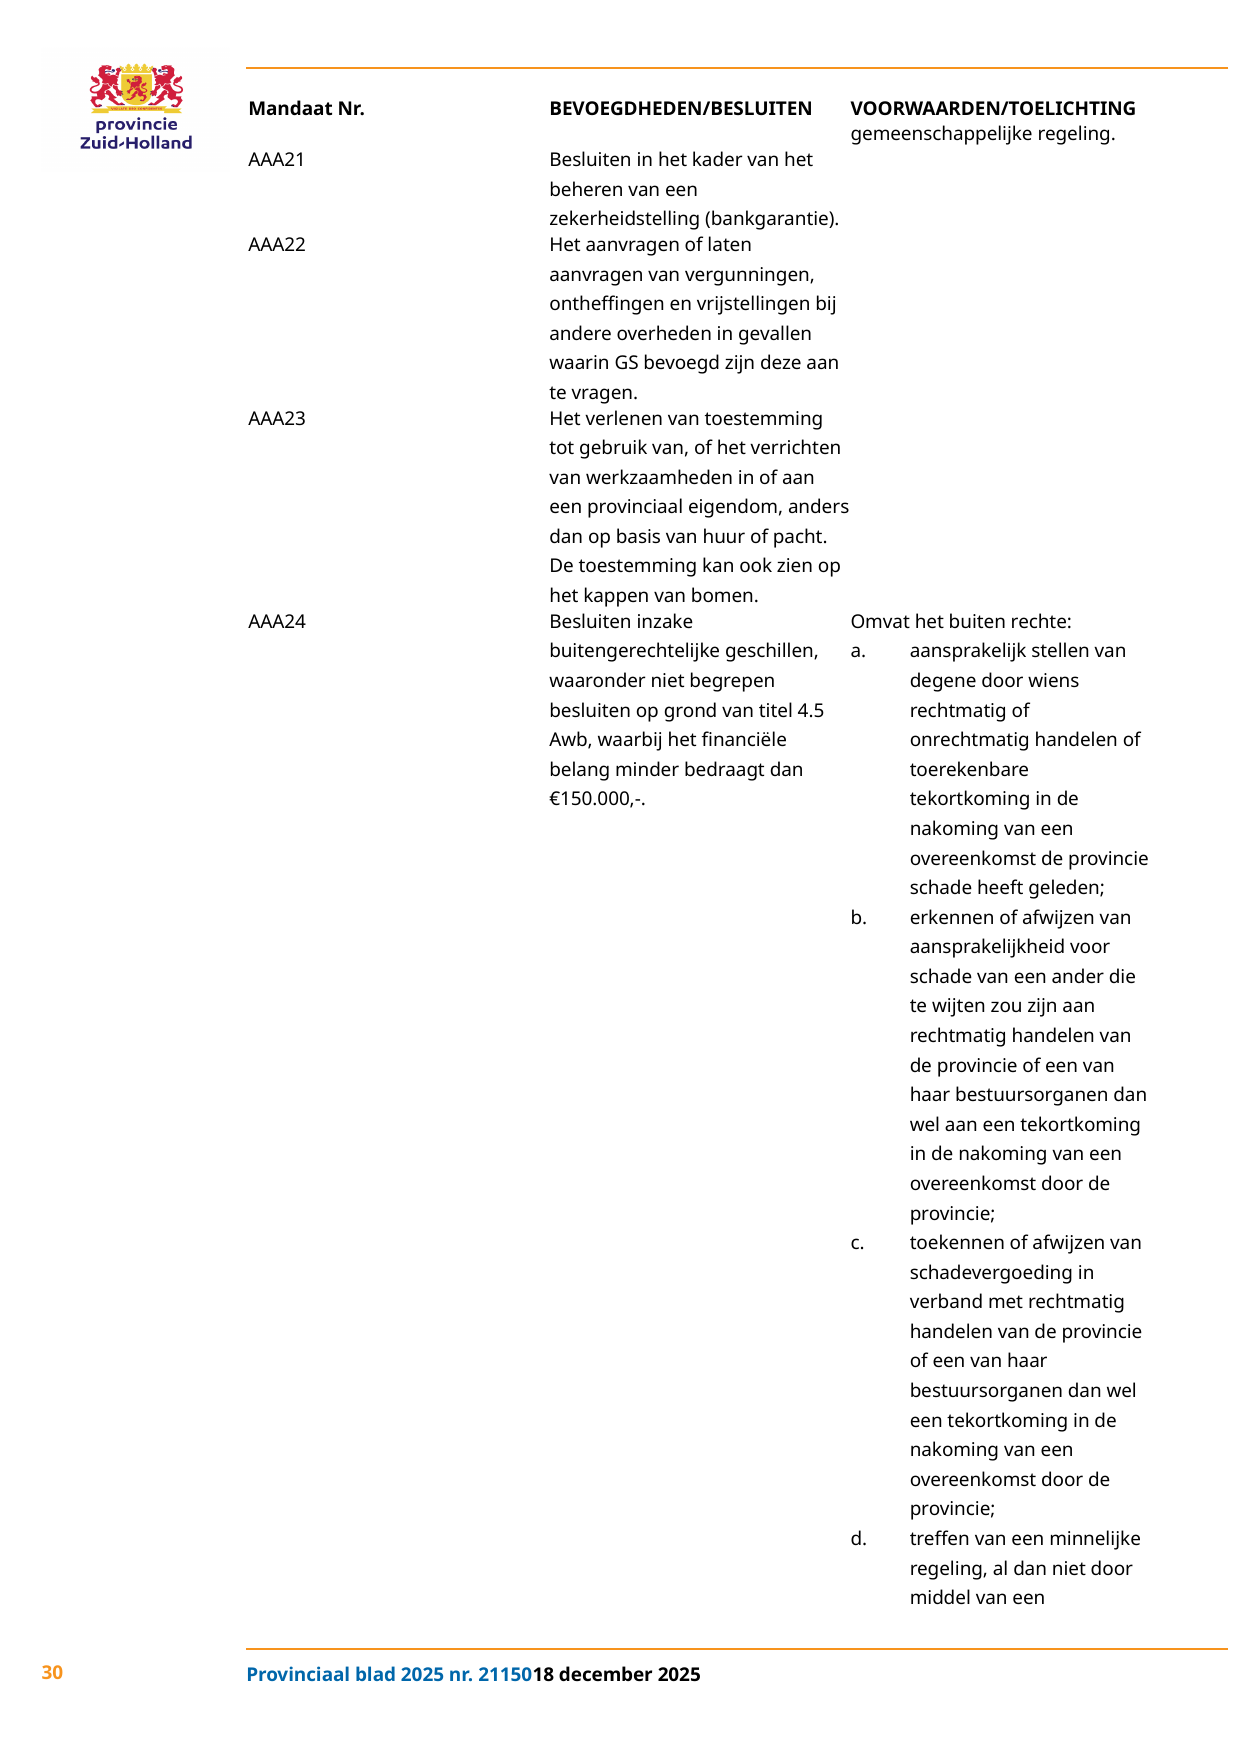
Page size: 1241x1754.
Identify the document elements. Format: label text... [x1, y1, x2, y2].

table_cell Besluiten inzake buitengerechtelijke geschillen, waaronder niet begrepen besluiten op grond van titel 4.5 Awb, waarbij het financiële belang minder bedraagt dan €150.000,-. [549, 608, 850, 1610]
table_header Mandaat Nr. [248, 95, 549, 121]
table_cell AAA23 [248, 405, 549, 608]
table_cell [248, 121, 549, 146]
table_cell AAA22 [248, 231, 549, 405]
table_cell [850, 231, 1152, 405]
table_cell Omvat het buiten rechte: aansprakelijk stellen van degene door wiens rechtmatig of onrechtmatig handelen of toerekenbare tekortkoming in de nakoming van een overeenkomst de provincie schade heeft geleden; erkennen of afwijzen van aansprakelijkheid voor schade van een ander die te wijten zou zijn aan rechtmatig handelen van de provincie of een van haar bestuursorganen dan wel aan een tekortkoming in de nakoming van een overeenkomst door de provincie; toekennen of afwijzen van schadevergoeding in verband met rechtmatig handelen van de provincie of een van haar bestuursorganen dan wel een tekortkoming in de nakoming van een overeenkomst door de provincie; treffen van een minnelijke regeling, al dan niet door middel van een [850, 608, 1152, 1610]
table_cell gemeenschappelijke regeling. [850, 121, 1152, 146]
table_cell [549, 121, 850, 146]
picture [41, 47, 231, 172]
table_header VOORWAARDEN/TOELICHTING [850, 95, 1152, 121]
table_cell Het verlenen van toestemming tot gebruik van, of het verrichten van werkzaamheden in of aan een provinciaal eigendom, anders dan op basis van huur of pacht. De toestemming kan ook zien op het kappen van bomen. [549, 405, 850, 608]
table_cell Besluiten in het kader van het beheren van een zekerheidstelling (bankgarantie). [549, 146, 850, 231]
table_cell AAA24 [248, 608, 549, 1610]
table_cell Het aanvragen of laten aanvragen van vergunningen, ontheffingen en vrijstellingen bij andere overheden in gevallen waarin GS bevoegd zijn deze aan te vragen. [549, 231, 850, 405]
table_cell AAA21 [248, 146, 549, 231]
table_cell [850, 405, 1152, 608]
table_cell [850, 146, 1152, 231]
table_header BEVOEGDHEDEN/BESLUITEN [549, 95, 850, 121]
